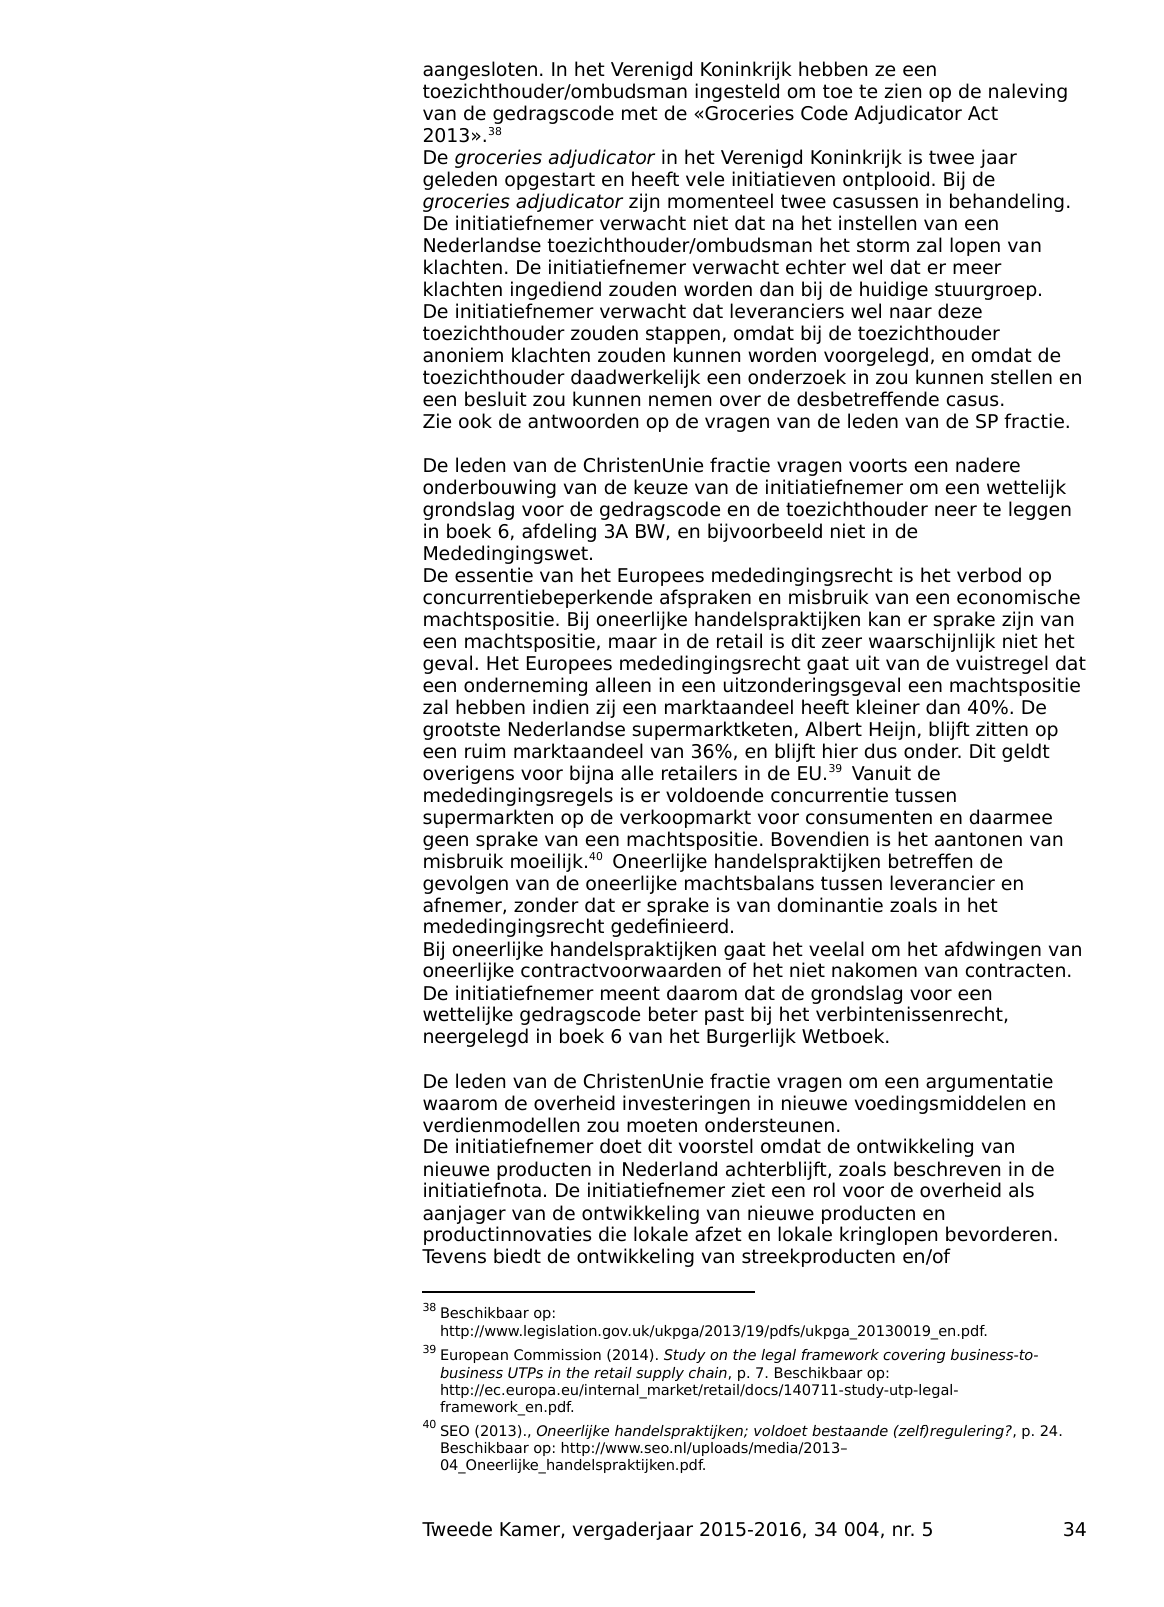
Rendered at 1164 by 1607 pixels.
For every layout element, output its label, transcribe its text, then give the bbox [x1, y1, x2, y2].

text De initiatiefnemer verwacht dat leveranciers wel naar deze toezichthouder zouden stappen, omdat bij de toezichthouder anoniem klachten zouden kunnen worden voorgelegd, en omdat de toezichthouder daadwerkelijk een onderzoek in zou kunnen stellen en een besluit zou kunnen nemen over de desbetreffende casus. [422, 301, 1087, 411]
text De essentie van het Europees mededingingsrecht is het verbod op concurrentiebeperkende afspraken en misbruik van een economische machtspositie. Bij oneerlijke handelspraktijken kan er sprake zijn van een machtspositie, maar in de retail is dit zeer waarschijnlijk niet het geval. Het Europees mededingingsrecht gaat uit van de vuistregel dat een onderneming alleen in een uitzonderingsgeval een machtspositie zal hebben indien zij een marktaandeel heeft kleiner dan 40%. De grootste Nederlandse supermarktketen, Albert Heijn, blijft zitten op een ruim marktaandeel van 36%, en blijft hier dus onder. Dit geldt overigens voor bijna alle retailers in de EU. Vanuit de mededingingsregels is er voldoende concurrentie tussen supermarkten op de verkoopmarkt voor consumenten en daarmee geen sprake van een machtspositie. Bovendien is het aantonen van misbruik moeilijk. Oneerlijke handelspraktijken betreffen de gevolgen van de oneerlijke machtsbalans tussen leverancier en afnemer, zonder dat er sprake is van dominantie zoals in het mededingingsrecht gedefinieerd. [422, 565, 1087, 938]
text De groceries adjudicator in het Verenigd Koninkrijk is twee jaar geleden opgestart en heeft vele initiatieven ontplooid. Bij de groceries adjudicator zijn momenteel twee casussen in behandeling. De initiatiefnemer verwacht niet dat na het instellen van een Nederlandse toezichthouder/ombudsman het storm zal lopen van klachten. De initiatiefnemer verwacht echter wel dat er meer klachten ingediend zouden worden dan bij de huidige stuurgroep. [422, 147, 1087, 301]
text European Commission (2014). Study on the legal framework covering business-to-business UTPs in the retail supply chain, p. 7. Beschikbaar op: http://ec.europa.eu/internal_market/retail/docs/140711-study-utp-legal-framework_en.pdf. [422, 1343, 1087, 1416]
text Bij oneerlijke handelspraktijken gaat het veelal om het afdwingen van oneerlijke contractvoorwaarden of het niet nakomen van contracten. De initiatiefnemer meent daarom dat de grondslag voor een wettelijke gedragscode beter past bij het verbintenissenrecht, neergelegd in boek 6 van het Burgerlijk Wetboek. [422, 938, 1087, 1048]
text SEO (2013)., Oneerlijke handelspraktijken; voldoet bestaande (zelf)regulering?, p. 24. Beschikbaar op: http://www.seo.nl/uploads/media/2013–04_Oneerlijke_handelspraktijken.pdf. [422, 1418, 1087, 1474]
text Beschikbaar op: http://www.legislation.gov.uk/ukpga/2013/19/pdfs/ukpga_20130019_en.pdf. [422, 1301, 1087, 1340]
text De initiatiefnemer doet dit voorstel omdat de ontwikkeling van nieuwe producten in Nederland achterblijft, zoals beschreven in de initiatiefnota. De initiatiefnemer ziet een rol voor de overheid als aanjager van de ontwikkeling van nieuwe producten en productinnovaties die lokale afzet en lokale kringlopen bevorderen. Tevens biedt de ontwikkeling van streekproducten en/of [422, 1136, 1087, 1268]
text Zie ook de antwoorden op de vragen van de leden van de SP fractie. [422, 411, 1087, 433]
text De leden van de ChristenUnie fractie vragen voorts een nadere onderbouwing van de keuze van de initiatiefnemer om een wettelijk grondslag voor de gedragscode en de toezichthouder neer te leggen in boek 6, afdeling 3A BW, en bijvoorbeeld niet in de Mededingingswet. [422, 455, 1087, 565]
text De leden van de ChristenUnie fractie vragen om een argumentatie waarom de overheid investeringen in nieuwe voedingsmiddelen en verdienmodellen zou moeten ondersteunen. [422, 1071, 1087, 1136]
text aangesloten. In het Verenigd Koninkrijk hebben ze een toezichthouder/ombudsman ingesteld om toe te zien op de naleving van de gedragscode met de «Groceries Code Adjudicator Act 2013». [422, 59, 1087, 147]
